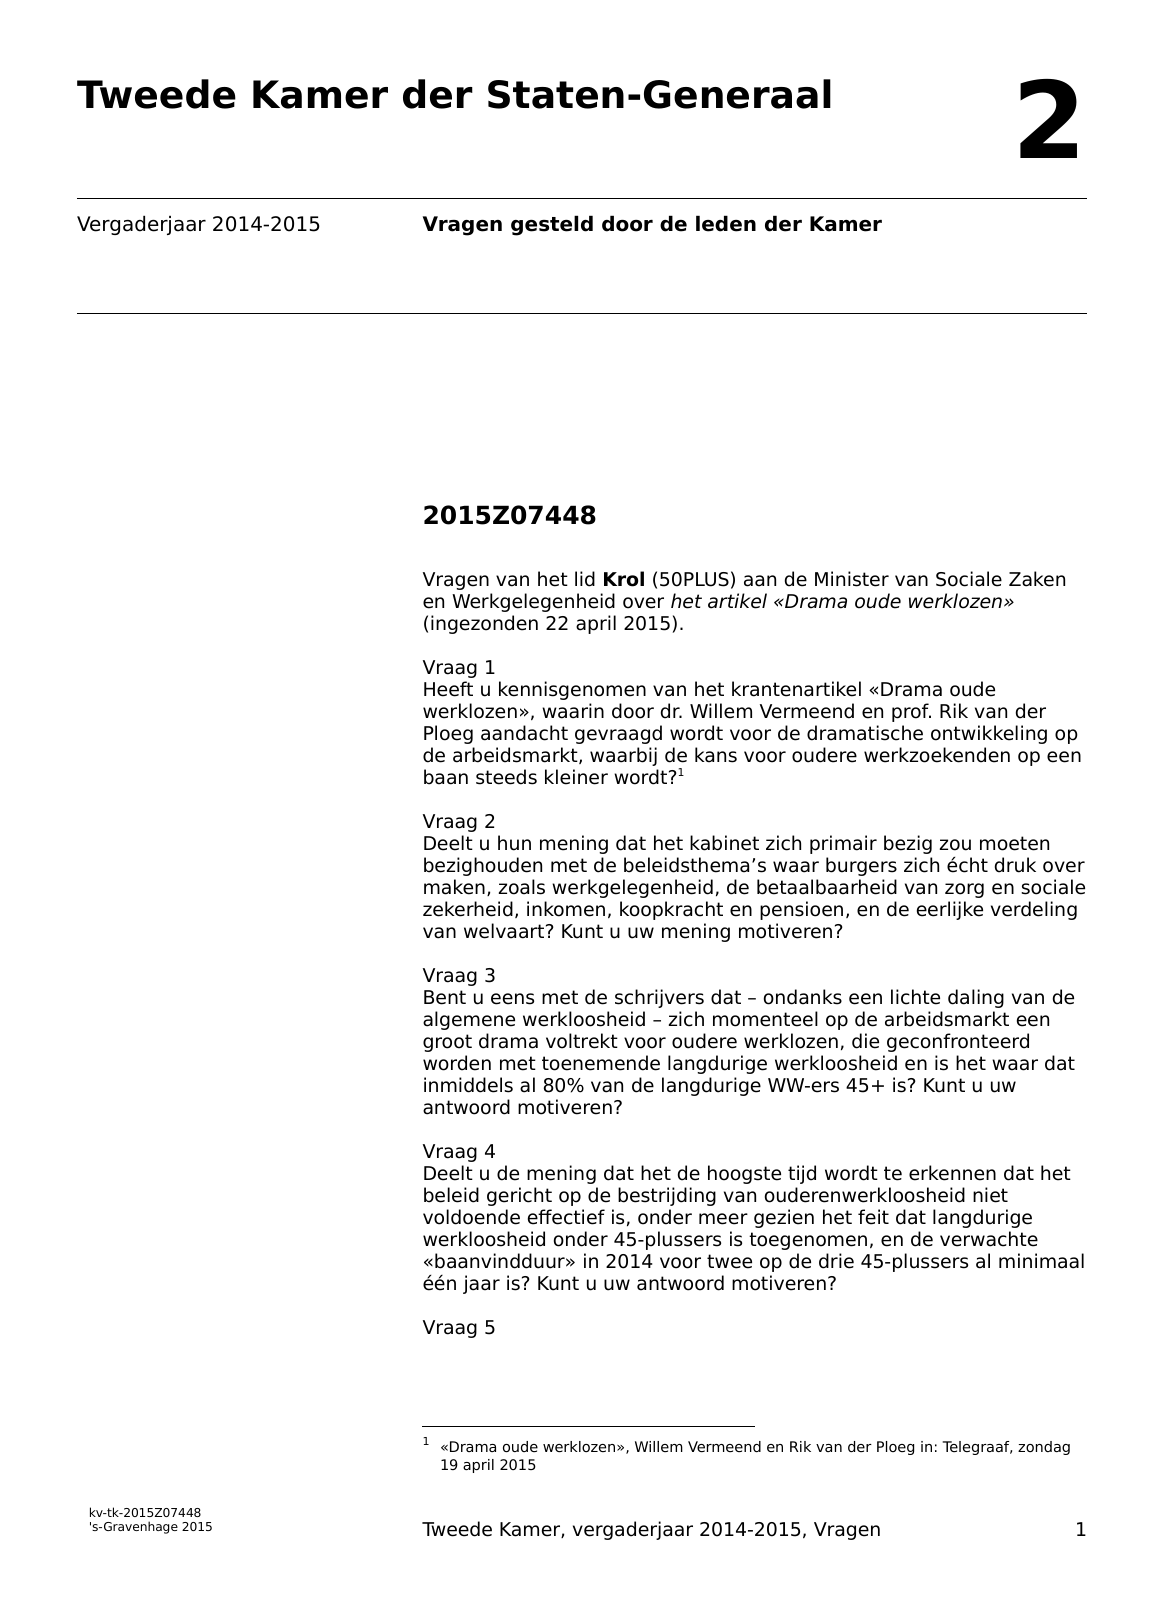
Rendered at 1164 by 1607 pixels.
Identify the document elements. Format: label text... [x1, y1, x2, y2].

text Vraag 5 [422, 1317, 1087, 1339]
table_header 2 [886, 59, 1087, 198]
text «Drama oude werklozen», Willem Vermeend en Rik van der Ploeg in: Telegraaf, zondag 19 april 2015 [422, 1435, 1087, 1474]
text kv-tk-2015Z07448 [88, 1506, 323, 1520]
text Deelt u hun mening dat het kabinet zich primair bezig zou moeten bezighouden met de beleidsthema’s waar burgers zich écht druk over maken, zoals werkgelegenheid, de betaalbaarheid van zorg en sociale zekerheid, inkomen, koopkracht en pensioen, en de eerlijke verdeling van welvaart? Kunt u uw mening motiveren? [422, 833, 1087, 943]
table_header Tweede Kamer der Staten-Generaal [77, 59, 886, 198]
text Vragen van het lid Krol (50PLUS) aan de Minister van Sociale Zaken en Werkgelegenheid over het artikel «Drama oude werklozen» (ingezonden 22 april 2015). [422, 569, 1087, 635]
text 2015Z07448 [422, 501, 1087, 531]
text Heeft u kennisgenomen van het krantenartikel «Drama oude werklozen», waarin door dr. Willem Vermeend en prof. Rik van der Ploeg aandacht gevraagd wordt voor de dramatische ontwikkeling op de arbeidsmarkt, waarbij de kans voor oudere werkzoekenden op een baan steeds kleiner wordt? [422, 679, 1087, 789]
text Bent u eens met de schrijvers dat – ondanks een lichte daling van de algemene werkloosheid – zich momenteel op de arbeidsmarkt een groot drama voltrekt voor oudere werklozen, die geconfronteerd worden met toenemende langdurige werkloosheid en is het waar dat inmiddels al 80% van de langdurige WW-ers 45+ is? Kunt u uw antwoord motiveren? [422, 987, 1087, 1119]
table_cell Vergaderjaar 2014-2015 [77, 199, 422, 313]
text Vraag 1 [422, 657, 1087, 679]
text Vraag 3 [422, 965, 1087, 987]
table_cell Vragen gesteld door de leden der Kamer [422, 199, 1087, 313]
text 's-Gravenhage 2015 [88, 1520, 323, 1534]
text Vraag 2 [422, 811, 1087, 833]
text Vraag 4 [422, 1141, 1087, 1163]
text Deelt u de mening dat het de hoogste tijd wordt te erkennen dat het beleid gericht op de bestrijding van ouderenwerkloosheid niet voldoende effectief is, onder meer gezien het feit dat langdurige werkloosheid onder 45-plussers is toegenomen, en de verwachte «baanvindduur» in 2014 voor twee op de drie 45-plussers al minimaal één jaar is? Kunt u uw antwoord motiveren? [422, 1163, 1087, 1295]
